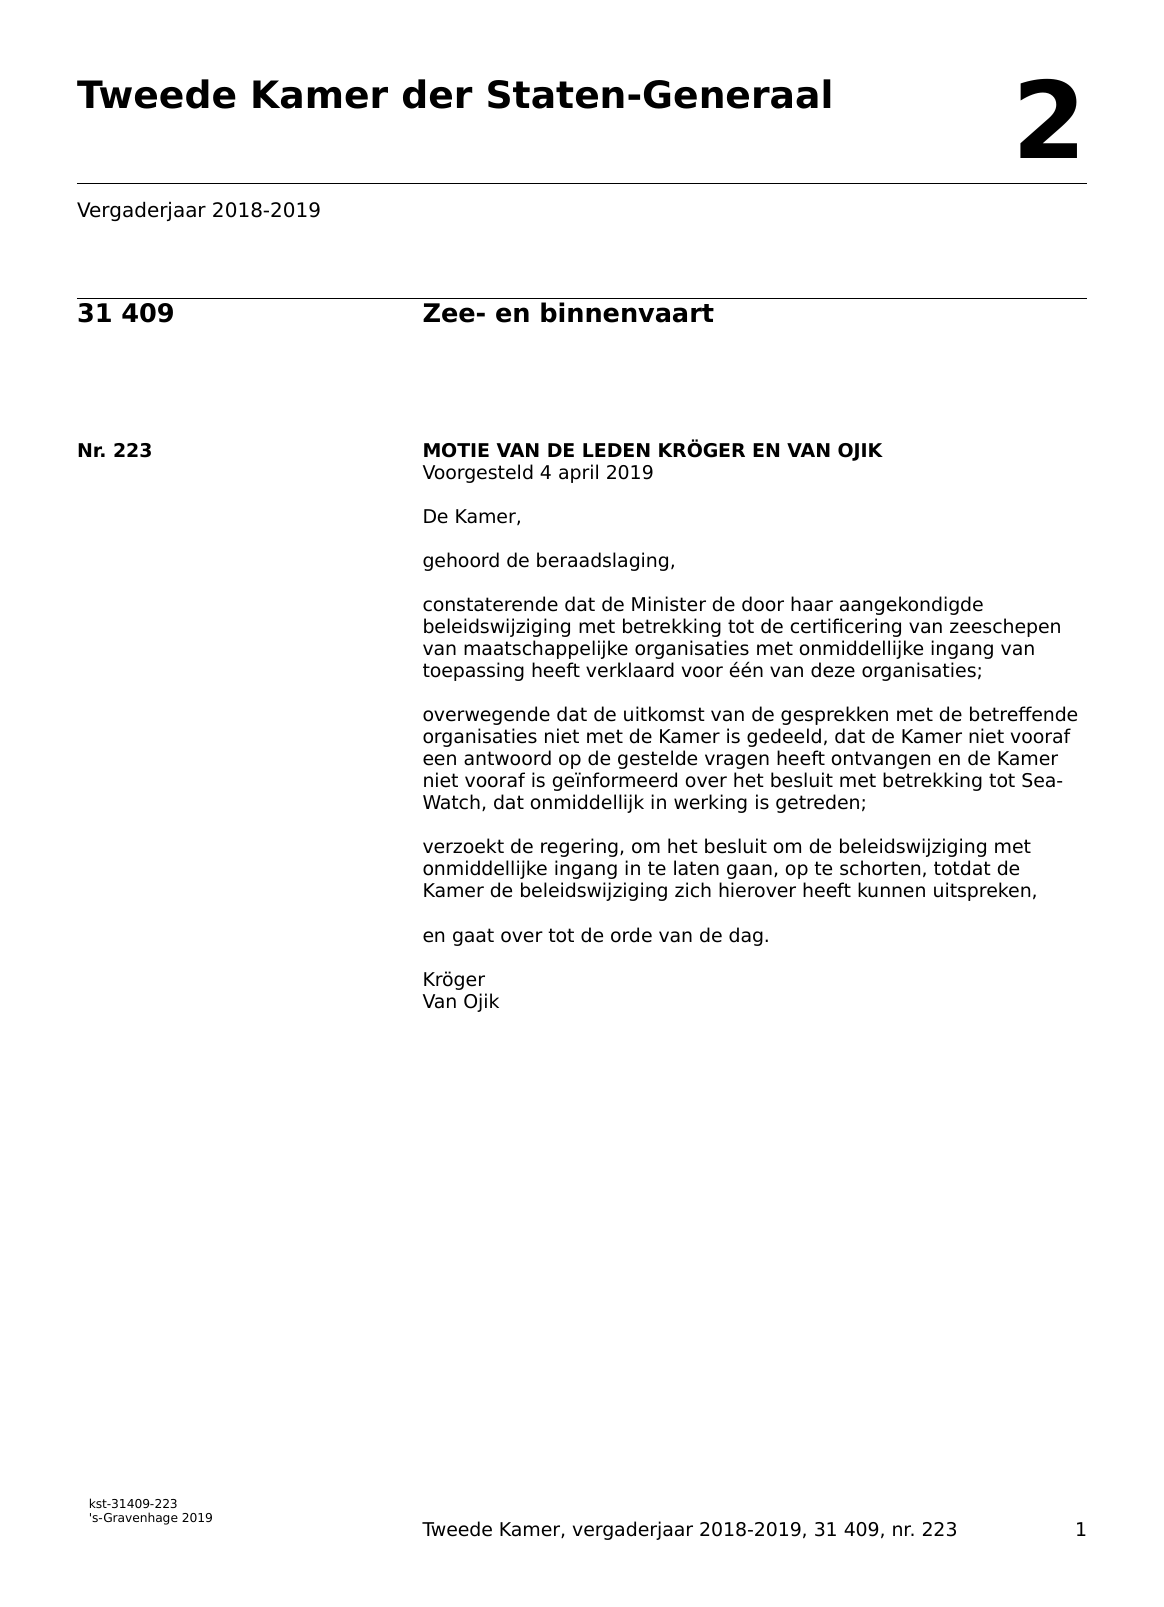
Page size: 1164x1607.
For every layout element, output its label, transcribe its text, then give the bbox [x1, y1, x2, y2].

table_cell Vergaderjaar 2018-2019 [77, 184, 1087, 298]
subtitle 31 409 Zee- en binnenvaart [77, 299, 1087, 329]
text Voorgesteld 4 april 2019 [422, 462, 1087, 484]
text verzoekt de regering, om het besluit om de beleidswijziging met onmiddellijke ingang in te laten gaan, op te schorten, totdat de Kamer de beleidswijziging zich hierover heeft kunnen uitspreken, [422, 836, 1087, 902]
text overwegende dat de uitkomst van de gesprekken met de betreffende organisaties niet met de Kamer is gedeeld, dat de Kamer niet vooraf een antwoord op de gestelde vragen heeft ontvangen en de Kamer niet vooraf is geïnformeerd over het besluit met betrekking tot Sea-Watch, dat onmiddellijk in werking is getreden; [422, 704, 1087, 814]
subtitle Nr. 223 MOTIE VAN DE LEDEN KRÖGER EN VAN OJIK [77, 440, 1087, 462]
text 's-Gravenhage 2019 [88, 1511, 323, 1525]
table_header Tweede Kamer der Staten-Generaal [77, 59, 886, 183]
table_header 2 [886, 59, 1087, 183]
text en gaat over tot de orde van de dag. [422, 924, 1087, 946]
text Kröger [422, 969, 1087, 991]
text gehoord de beraadslaging, [422, 550, 1087, 572]
text De Kamer, [422, 506, 1087, 528]
text constaterende dat de Minister de door haar aangekondigde beleidswijziging met betrekking tot de certificering van zeeschepen van maatschappelijke organisaties met onmiddellijke ingang van toepassing heeft verklaard voor één van deze organisaties; [422, 594, 1087, 682]
text Van Ojik [422, 991, 1087, 1013]
text kst-31409-223 [88, 1497, 323, 1511]
